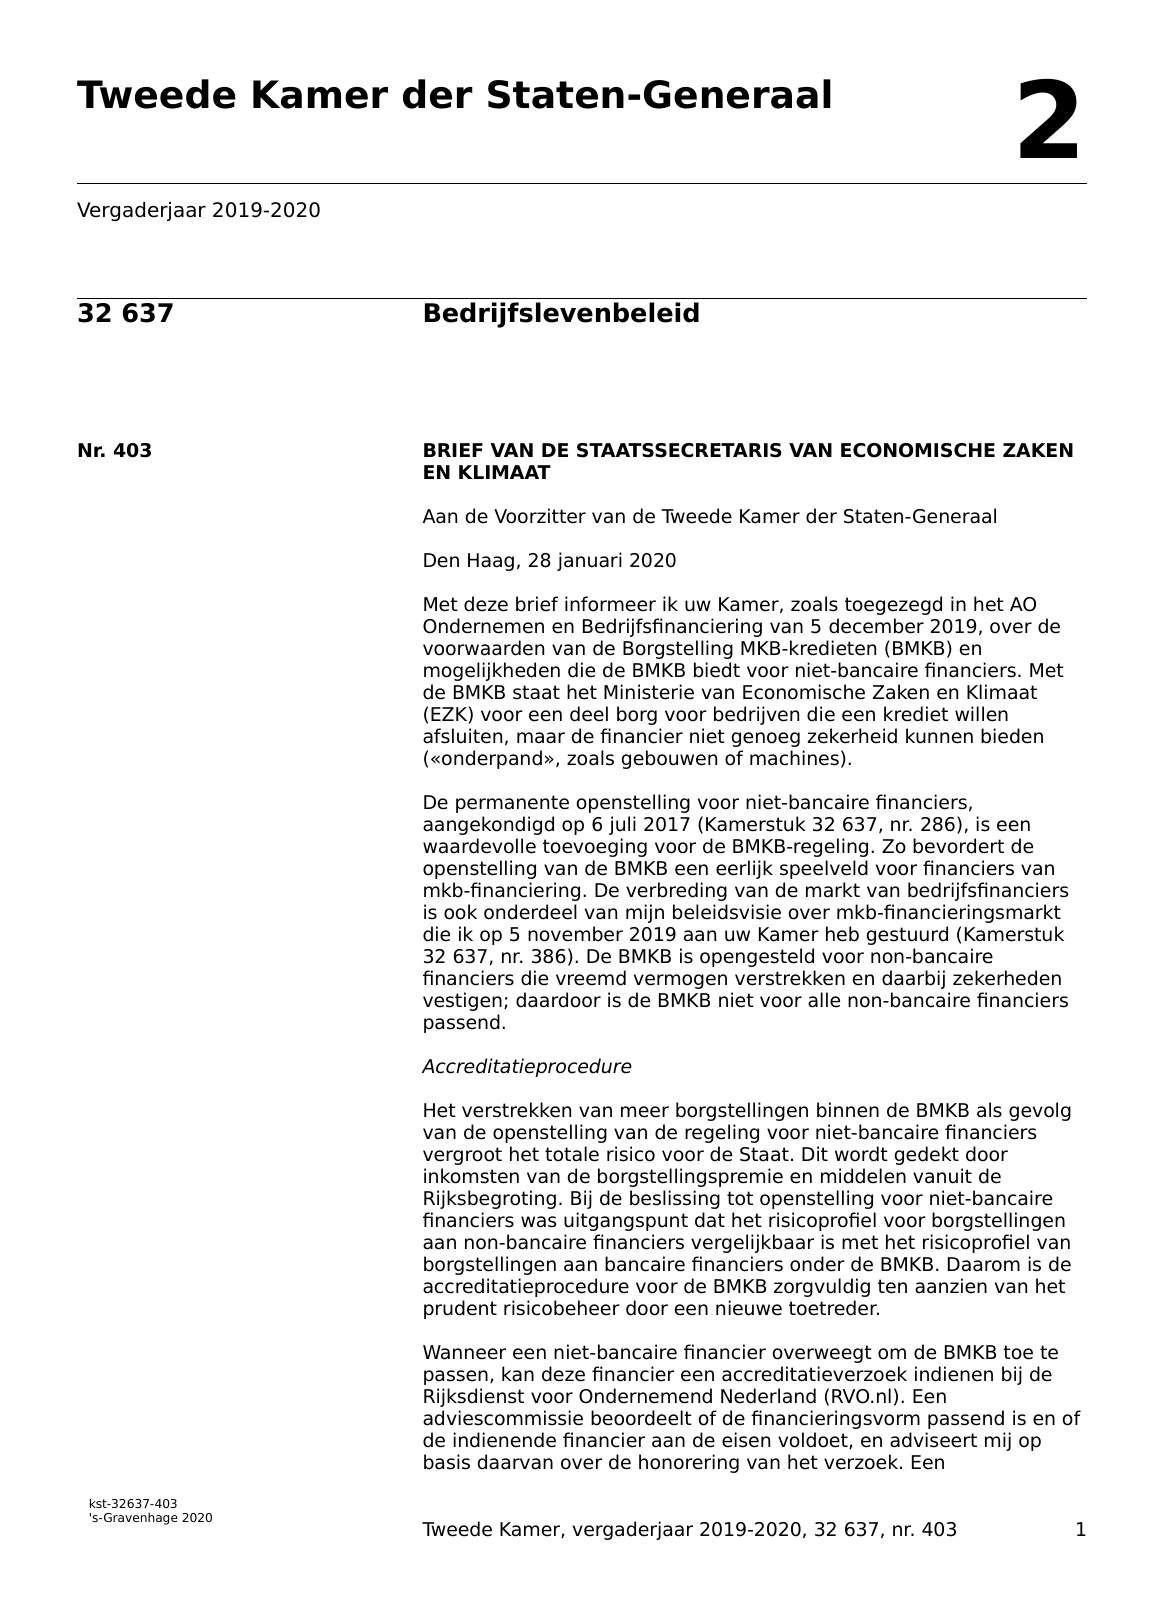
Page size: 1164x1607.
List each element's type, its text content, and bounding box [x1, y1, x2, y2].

text kst-32637-403 [88, 1497, 323, 1511]
table_header 2 [886, 59, 1087, 183]
table_header Tweede Kamer der Staten-Generaal [77, 59, 886, 183]
text Met deze brief informeer ik uw Kamer, zoals toegezegd in het AO Ondernemen en Bedrijfsfinanciering van 5 december 2019, over de voorwaarden van de Borgstelling MKB-kredieten (BMKB) en mogelijkheden die de BMKB biedt voor niet-bancaire financiers. Met de BMKB staat het Ministerie van Economische Zaken en Klimaat (EZK) voor een deel borg voor bedrijven die een krediet willen afsluiten, maar de financier niet genoeg zekerheid kunnen bieden («onderpand», zoals gebouwen of machines). [422, 594, 1087, 770]
text Den Haag, 28 januari 2020 [422, 550, 1087, 572]
subtitle 32 637 Bedrijfslevenbeleid [77, 299, 1087, 329]
subtitle Accreditatieprocedure [422, 1056, 1087, 1078]
text De permanente openstelling voor niet-bancaire financiers, aangekondigd op 6 juli 2017 (Kamerstuk 32 637, nr. 286), is een waardevolle toevoeging voor de BMKB-regeling. Zo bevordert de openstelling van de BMKB een eerlijk speelveld voor financiers van mkb-financiering. De verbreding van de markt van bedrijfsfinanciers is ook onderdeel van mijn beleidsvisie over mkb-financieringsmarkt die ik op 5 november 2019 aan uw Kamer heb gestuurd (Kamerstuk 32 637, nr. 386). De BMKB is opengesteld voor non-bancaire financiers die vreemd vermogen verstrekken en daarbij zekerheden vestigen; daardoor is de BMKB niet voor alle non-bancaire financiers passend. [422, 792, 1087, 1034]
table_cell Vergaderjaar 2019-2020 [77, 184, 1087, 298]
text Het verstrekken van meer borgstellingen binnen de BMKB als gevolg van de openstelling van de regeling voor niet-bancaire financiers vergroot het totale risico voor de Staat. Dit wordt gedekt door inkomsten van de borgstellingspremie en middelen vanuit de Rijksbegroting. Bij de beslissing tot openstelling voor niet-bancaire financiers was uitgangspunt dat het risicoprofiel voor borgstellingen aan non-bancaire financiers vergelijkbaar is met het risicoprofiel van borgstellingen aan bancaire financiers onder de BMKB. Daarom is de accreditatieprocedure voor de BMKB zorgvuldig ten aanzien van het prudent risicobeheer door een nieuwe toetreder. [422, 1100, 1087, 1320]
text Aan de Voorzitter van de Tweede Kamer der Staten-Generaal [422, 506, 1087, 528]
text Wanneer een niet-bancaire financier overweegt om de BMKB toe te passen, kan deze financier een accreditatieverzoek indienen bij de Rijksdienst voor Ondernemend Nederland (RVO.nl). Een adviescommissie beoordeelt of de financieringsvorm passend is en of de indienende financier aan de eisen voldoet, en adviseert mij op basis daarvan over de honorering van het verzoek. Een [422, 1342, 1087, 1474]
text 's-Gravenhage 2020 [88, 1511, 323, 1525]
subtitle Nr. 403 BRIEF VAN DE STAATSSECRETARIS VAN ECONOMISCHE ZAKEN EN KLIMAAT [77, 440, 1087, 484]
